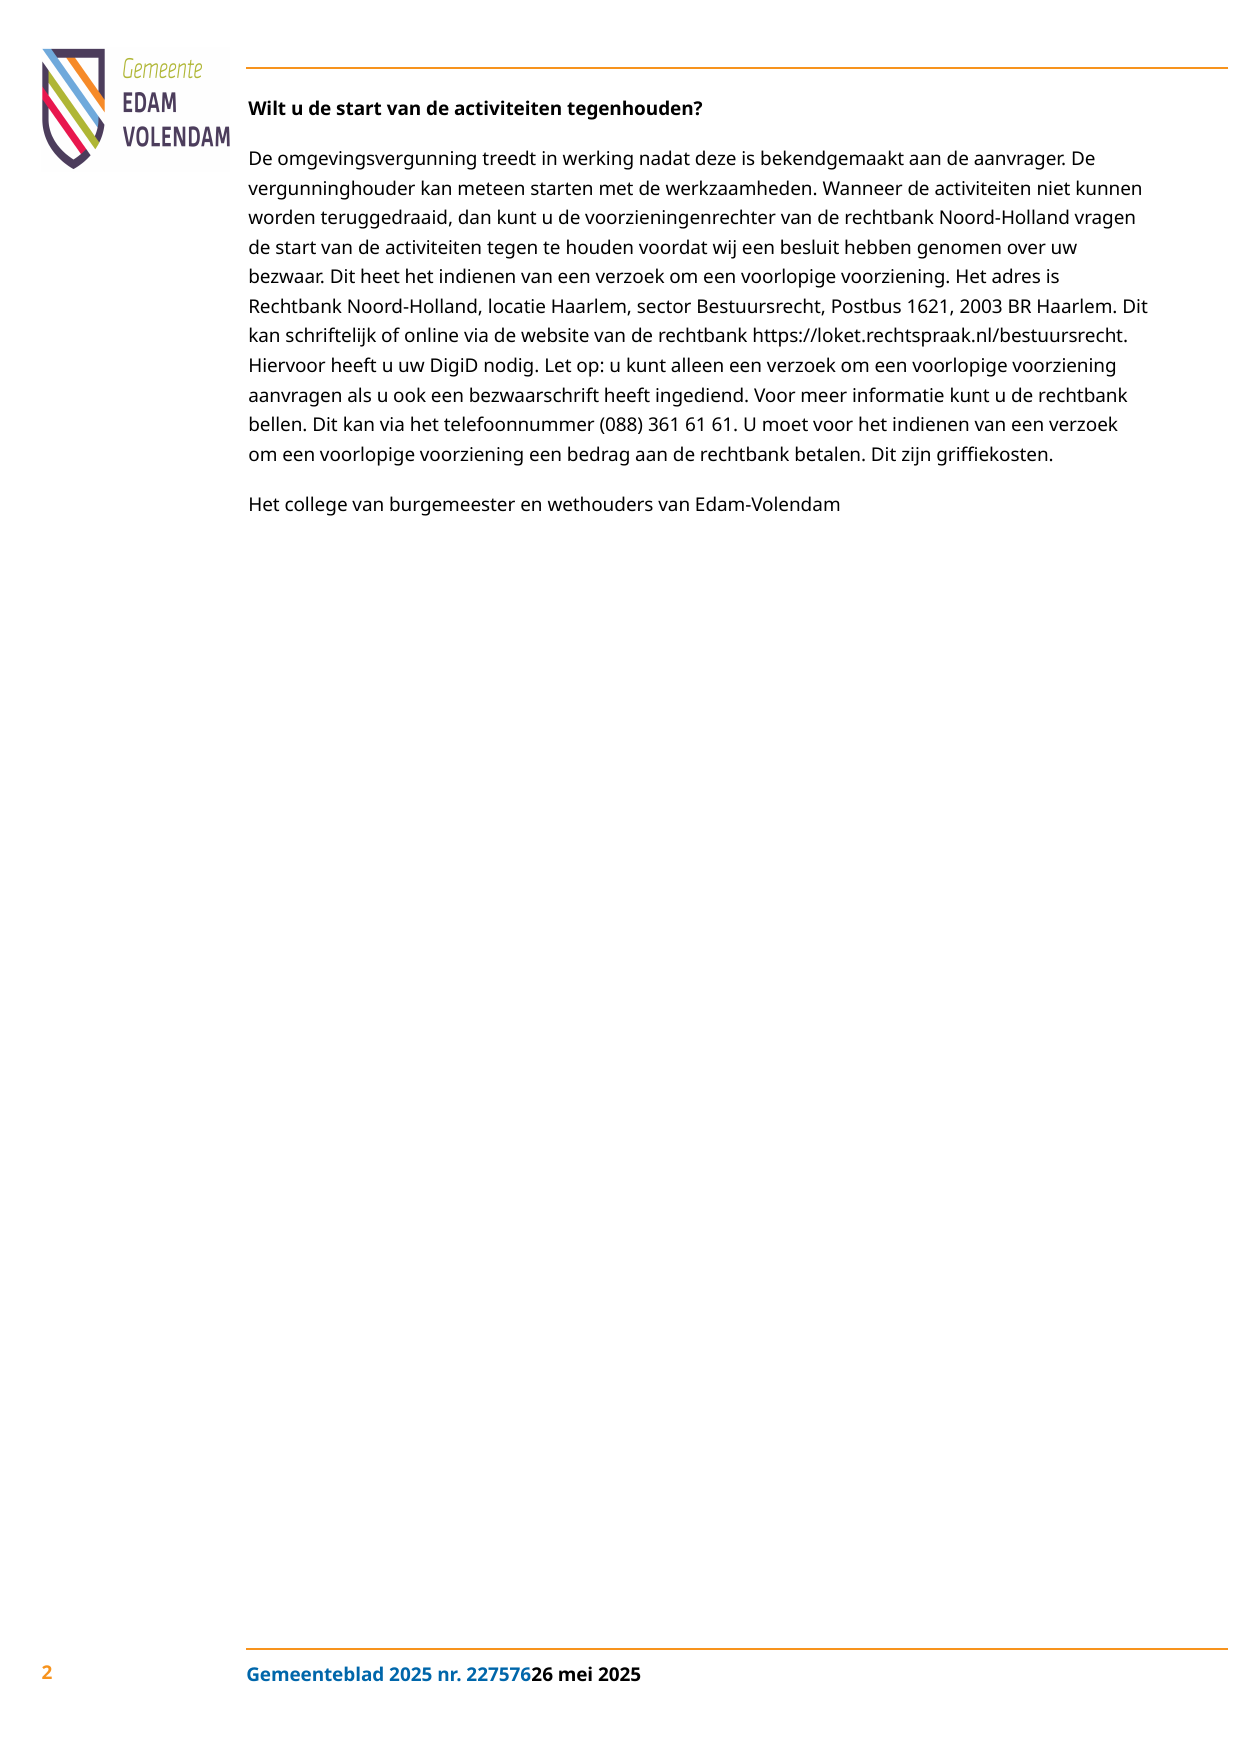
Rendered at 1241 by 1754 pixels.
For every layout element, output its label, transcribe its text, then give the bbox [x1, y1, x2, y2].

text Wilt u de start van de activiteiten tegenhouden? [248, 95, 1152, 121]
text De omgevingsvergunning treedt in werking nadat deze is bekendgemaakt aan de aanvrager. De vergunninghouder kan meteen starten met de werkzaamheden. Wanneer de activiteiten niet kunnen worden teruggedraaid, dan kunt u de voorzieningenrechter van de rechtbank Noord-Holland vragen de start van de activiteiten tegen te houden voordat wij een besluit hebben genomen over uw bezwaar. Dit heet het indienen van een verzoek om een voorlopige voorziening. Het adres is Rechtbank Noord-Holland, locatie Haarlem, sector Bestuursrecht, Postbus 1621, 2003 BR Haarlem. Dit kan schriftelijk of online via de website van de rechtbank https://loket.rechtspraak.nl/bestuursrecht. Hiervoor heeft u uw DigiD nodig. Let op: u kunt alleen een verzoek om een voorlopige voorziening aanvragen als u ook een bezwaarschrift heeft ingediend. Voor meer informatie kunt u de rechtbank bellen. Dit kan via het telefoonnummer (088) 361 61 61. U moet voor het indienen van een verzoek om een voorlopige voorziening een bedrag aan de rechtbank betalen. Dit zijn griffiekosten. [248, 145, 1152, 467]
picture [41, 47, 231, 172]
text Het college van burgemeester en wethouders van Edam-Volendam [248, 491, 1152, 517]
